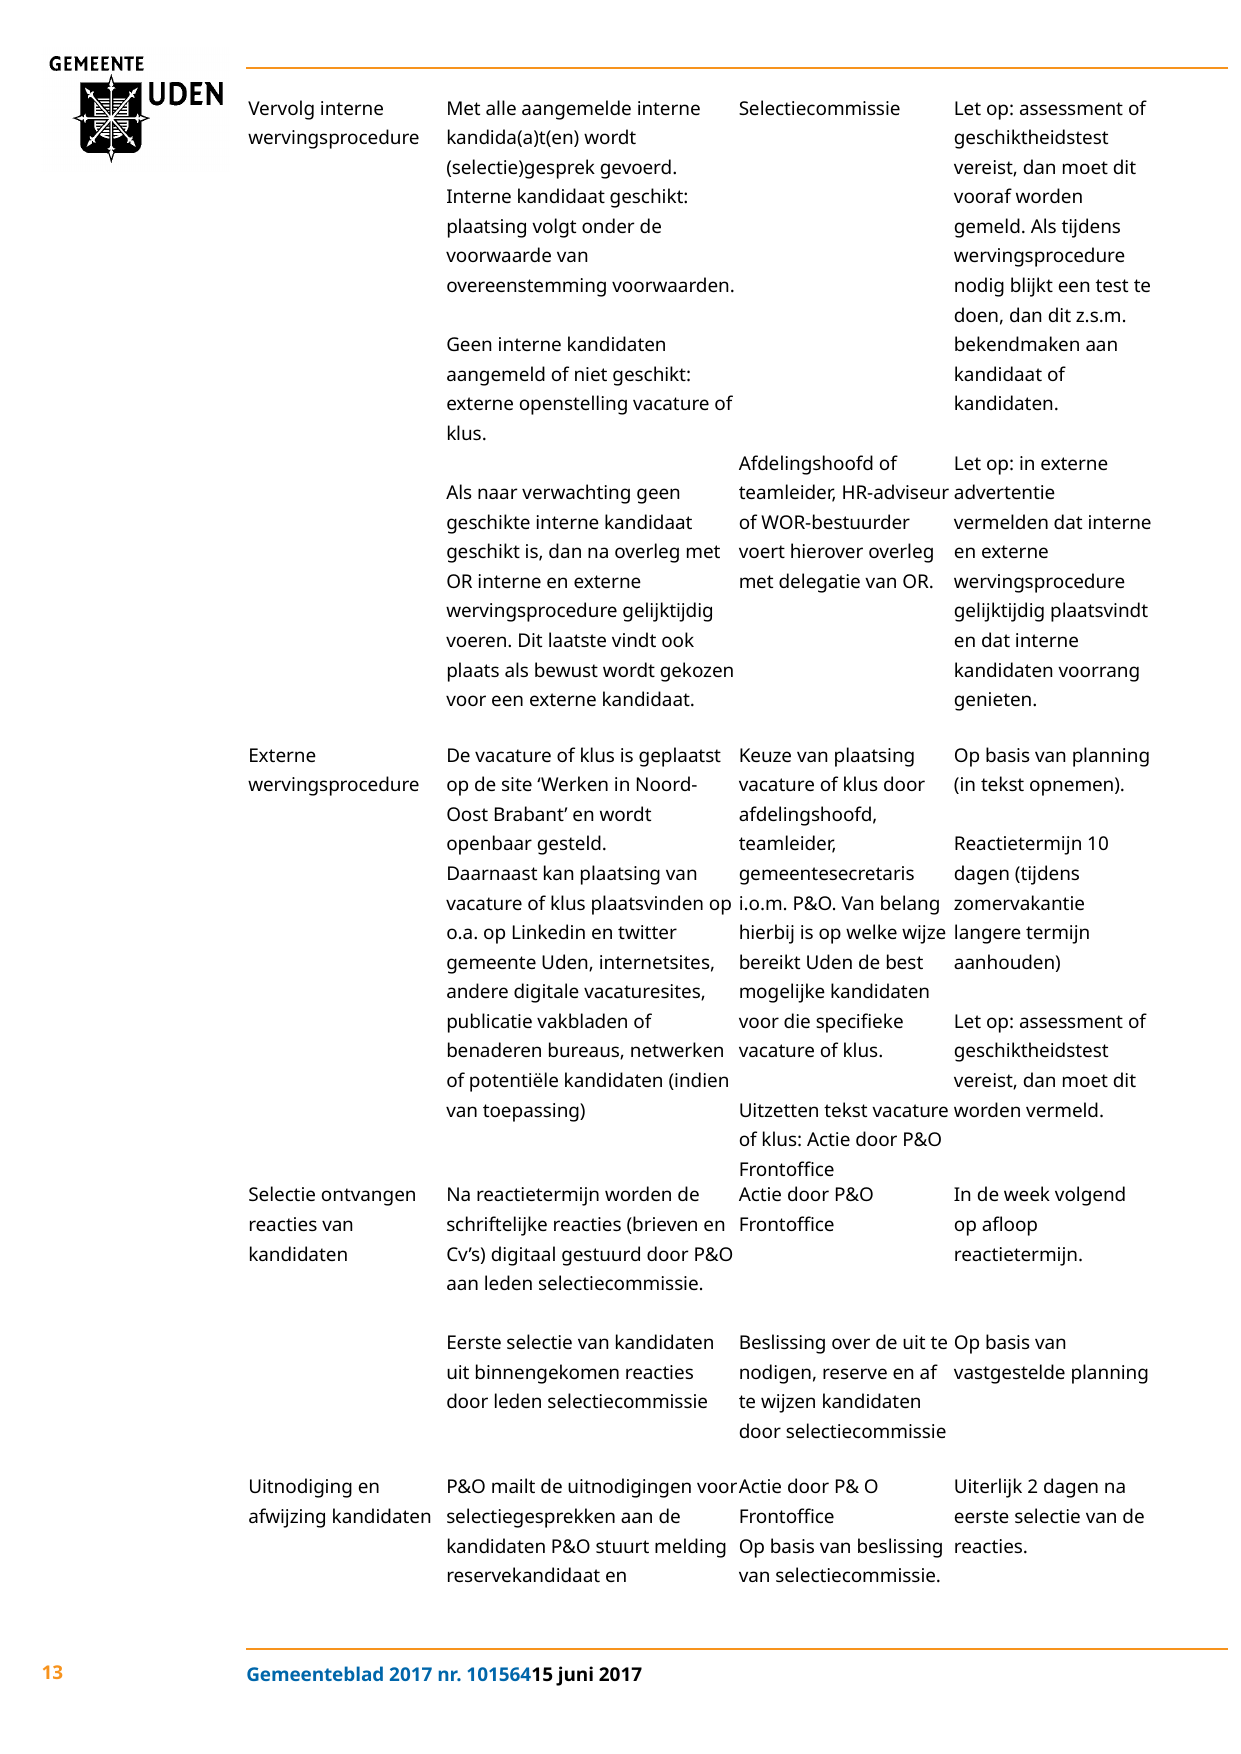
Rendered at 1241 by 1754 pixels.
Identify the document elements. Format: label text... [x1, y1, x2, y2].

table_cell Selectie ontvangen reacties van kandidaten [248, 1182, 446, 1474]
table_cell P&O mailt de uitnodigingen voor selectiegesprekken aan de kandidaten P&O stuurt melding reservekandidaat en [446, 1474, 738, 1588]
table_cell Actie door P&O Frontoffice Beslissing over de uit te nodigen, reserve en af te wijzen kandidaten door selectiecommissie [739, 1182, 954, 1474]
table_cell Keuze van plaatsing vacature of klus door afdelingshoofd, teamleider, gemeentesecretaris i.o.m. P&O. Van belang hierbij is op welke wijze bereikt Uden de best mogelijke kandidaten voor die specifieke vacature of klus. Uitzetten tekst vacature of klus: Actie door P&O Frontoffice [739, 742, 954, 1182]
table_cell Externe wervingsprocedure [248, 742, 446, 1182]
table_cell Uiterlijk 2 dagen na eerste selectie van de reacties. [954, 1474, 1152, 1588]
table_cell Met alle aangemelde interne kandida(a)t(en) wordt (selectie)gesprek gevoerd. Interne kandidaat geschikt: plaatsing volgt onder de voorwaarde van overeenstemming voorwaarden. Geen interne kandidaten aangemeld of niet geschikt: externe openstelling vacature of klus. Als naar verwachting geen geschikte interne kandidaat geschikt is, dan na overleg met OR interne en externe wervingsprocedure gelijktijdig voeren. Dit laatste vindt ook plaats als bewust wordt gekozen voor een externe kandidaat. [446, 95, 738, 742]
picture [41, 47, 231, 172]
table_cell In de week volgend op afloop reactietermijn. Op basis van vastgestelde planning [954, 1182, 1152, 1474]
table_cell Let op: assessment of geschiktheidstest vereist, dan moet dit vooraf worden gemeld. Als tijdens wervingsprocedure nodig blijkt een test te doen, dan dit z.s.m. bekendmaken aan kandidaat of kandidaten. Let op: in externe advertentie vermelden dat interne en externe wervingsprocedure gelijktijdig plaatsvindt en dat interne kandidaten voorrang genieten. [954, 95, 1152, 742]
table_cell Actie door P& O Frontoffice Op basis van beslissing van selectiecommissie. [739, 1474, 954, 1588]
table_cell De vacature of klus is geplaatst op de site ‘Werken in Noord-Oost Brabant’ en wordt openbaar gesteld. Daarnaast kan plaatsing van vacature of klus plaatsvinden op o.a. op Linkedin en twitter gemeente Uden, internetsites, andere digitale vacaturesites, publicatie vakbladen of benaderen bureaus, netwerken of potentiële kandidaten (indien van toepassing) [446, 742, 738, 1182]
table_cell Na reactietermijn worden de schriftelijke reacties (brieven en Cv’s) digitaal gestuurd door P&O aan leden selectiecommissie. Eerste selectie van kandidaten uit binnengekomen reacties door leden selectiecommissie [446, 1182, 738, 1474]
table_cell Uitnodiging en afwijzing kandidaten [248, 1474, 446, 1588]
table_cell Selectiecommissie Afdelingshoofd of teamleider, HR-adviseur of WOR-bestuurder voert hierover overleg met delegatie van OR. [739, 95, 954, 742]
table_cell Op basis van planning (in tekst opnemen). Reactietermijn 10 dagen (tijdens zomervakantie langere termijn aanhouden) Let op: assessment of geschiktheidstest vereist, dan moet dit worden vermeld. [954, 742, 1152, 1182]
table_cell Vervolg interne wervingsprocedure [248, 95, 446, 742]
